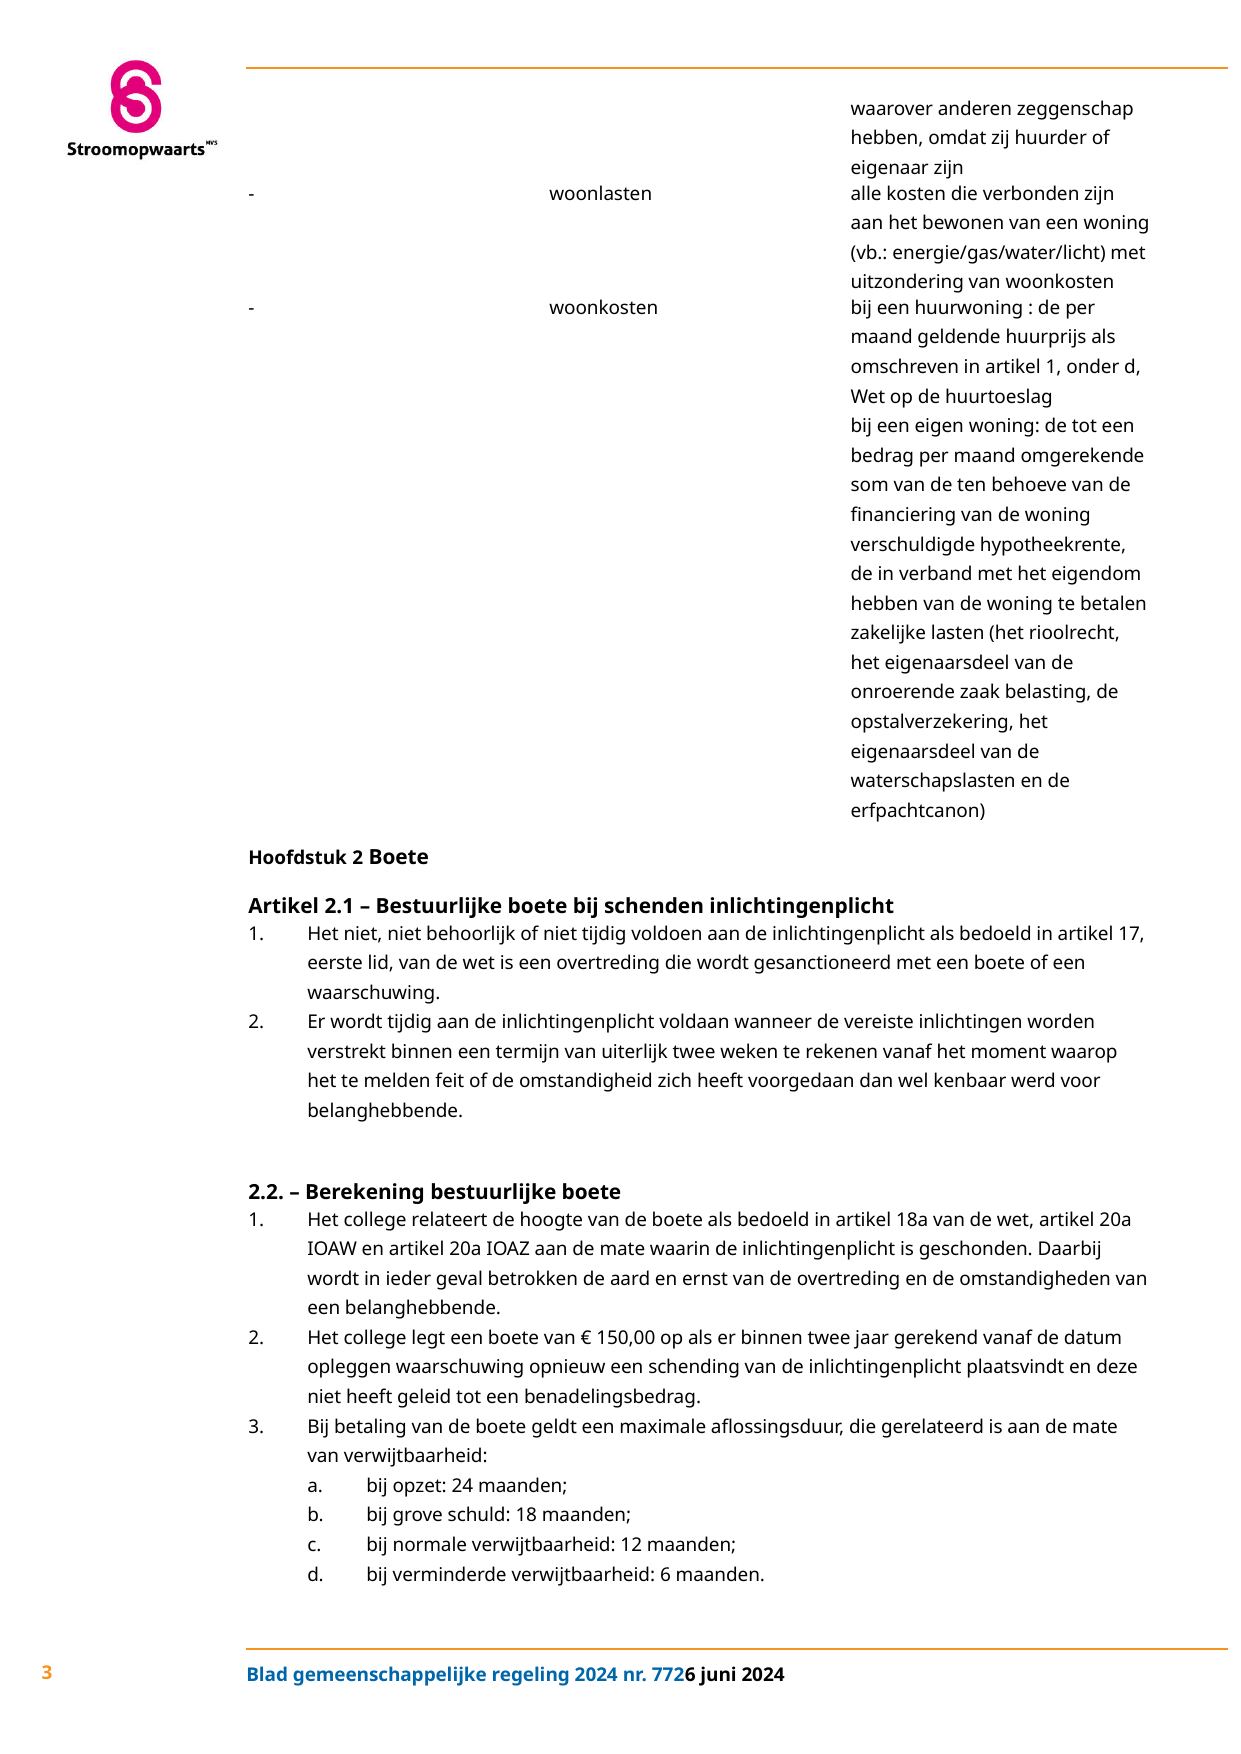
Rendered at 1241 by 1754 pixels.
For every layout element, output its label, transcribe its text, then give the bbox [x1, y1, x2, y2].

list bij grove schuld: 18 maanden; [307, 1502, 1152, 1527]
text 2.2. – Berekening bestuurlijke boete [248, 1177, 1152, 1206]
text Hoofdstuk 2 Boete [248, 842, 1152, 871]
table_cell woonkosten [549, 294, 850, 823]
table_cell - [248, 294, 549, 823]
table_cell alle kosten die verbonden zijn aan het bewonen van een woning (vb.: energie/gas/water/licht) met uitzondering van woonkosten [850, 180, 1152, 294]
table_cell - [248, 95, 549, 180]
list Het niet, niet behoorlijk of niet tijdig voldoen aan de inlichtingenplicht als bedoeld in artikel 17, eerste lid, van de wet is een overtreding die wordt gesanctioneerd met een boete of een waarschuwing. [248, 920, 1152, 1005]
table_cell waarover anderen zeggenschap hebben, omdat zij huurder of eigenaar zijn [850, 95, 1152, 180]
list Bij betaling van de boete geldt een maximale aflossingsduur, die gerelateerd is aan de mate van verwijtbaarheid: [248, 1413, 1152, 1468]
list bij verminderde verwijtbaarheid: 6 maanden. [307, 1561, 1152, 1586]
list Het college relateert de hoogte van de boete als bedoeld in artikel 18a van de wet, artikel 20a IOAW en artikel 20a IOAZ aan de mate waarin de inlichtingenplicht is geschonden. Daarbij wordt in ieder geval betrokken de aard en ernst van de overtreding en de omstandigheden van een belanghebbende. [248, 1206, 1152, 1320]
list Er wordt tijdig aan de inlichtingenplicht voldaan wanneer de vereiste inlichtingen worden verstrekt binnen een termijn van uiterlijk twee weken te rekenen vanaf het moment waarop het te melden feit of de omstandigheid zich heeft voorgedaan dan wel kenbaar werd voor belanghebbende. [248, 1008, 1152, 1123]
table_cell - [248, 180, 549, 294]
table_cell woonlasten [549, 180, 850, 294]
list bij opzet: 24 maanden; [307, 1472, 1152, 1498]
table_cell [549, 95, 850, 180]
list bij normale verwijtbaarheid: 12 maanden; [307, 1531, 1152, 1557]
list Het college legt een boete van € 150,00 op als er binnen twee jaar gerekend vanaf de datum opleggen waarschuwing opnieuw een schending van de inlichtingenplicht plaatsvindt en deze niet heeft geleid tot een benadelingsbedrag. [248, 1324, 1152, 1409]
picture [41, 47, 231, 172]
text Artikel 2.1 – Bestuurlijke boete bij schenden inlichtingenplicht [248, 891, 1152, 920]
table_cell bij een huurwoning : de per maand geldende huurprijs als omschreven in artikel 1, onder d, Wet op de huurtoeslag bij een eigen woning: de tot een bedrag per maand omgerekende som van de ten behoeve van de financiering van de woning verschuldigde hypotheekrente, de in verband met het eigendom hebben van de woning te betalen zakelijke lasten (het rioolrecht, het eigenaarsdeel van de onroerende zaak belasting, de opstalverzekering, het eigenaarsdeel van de waterschapslasten en de erfpachtcanon) [850, 294, 1152, 823]
